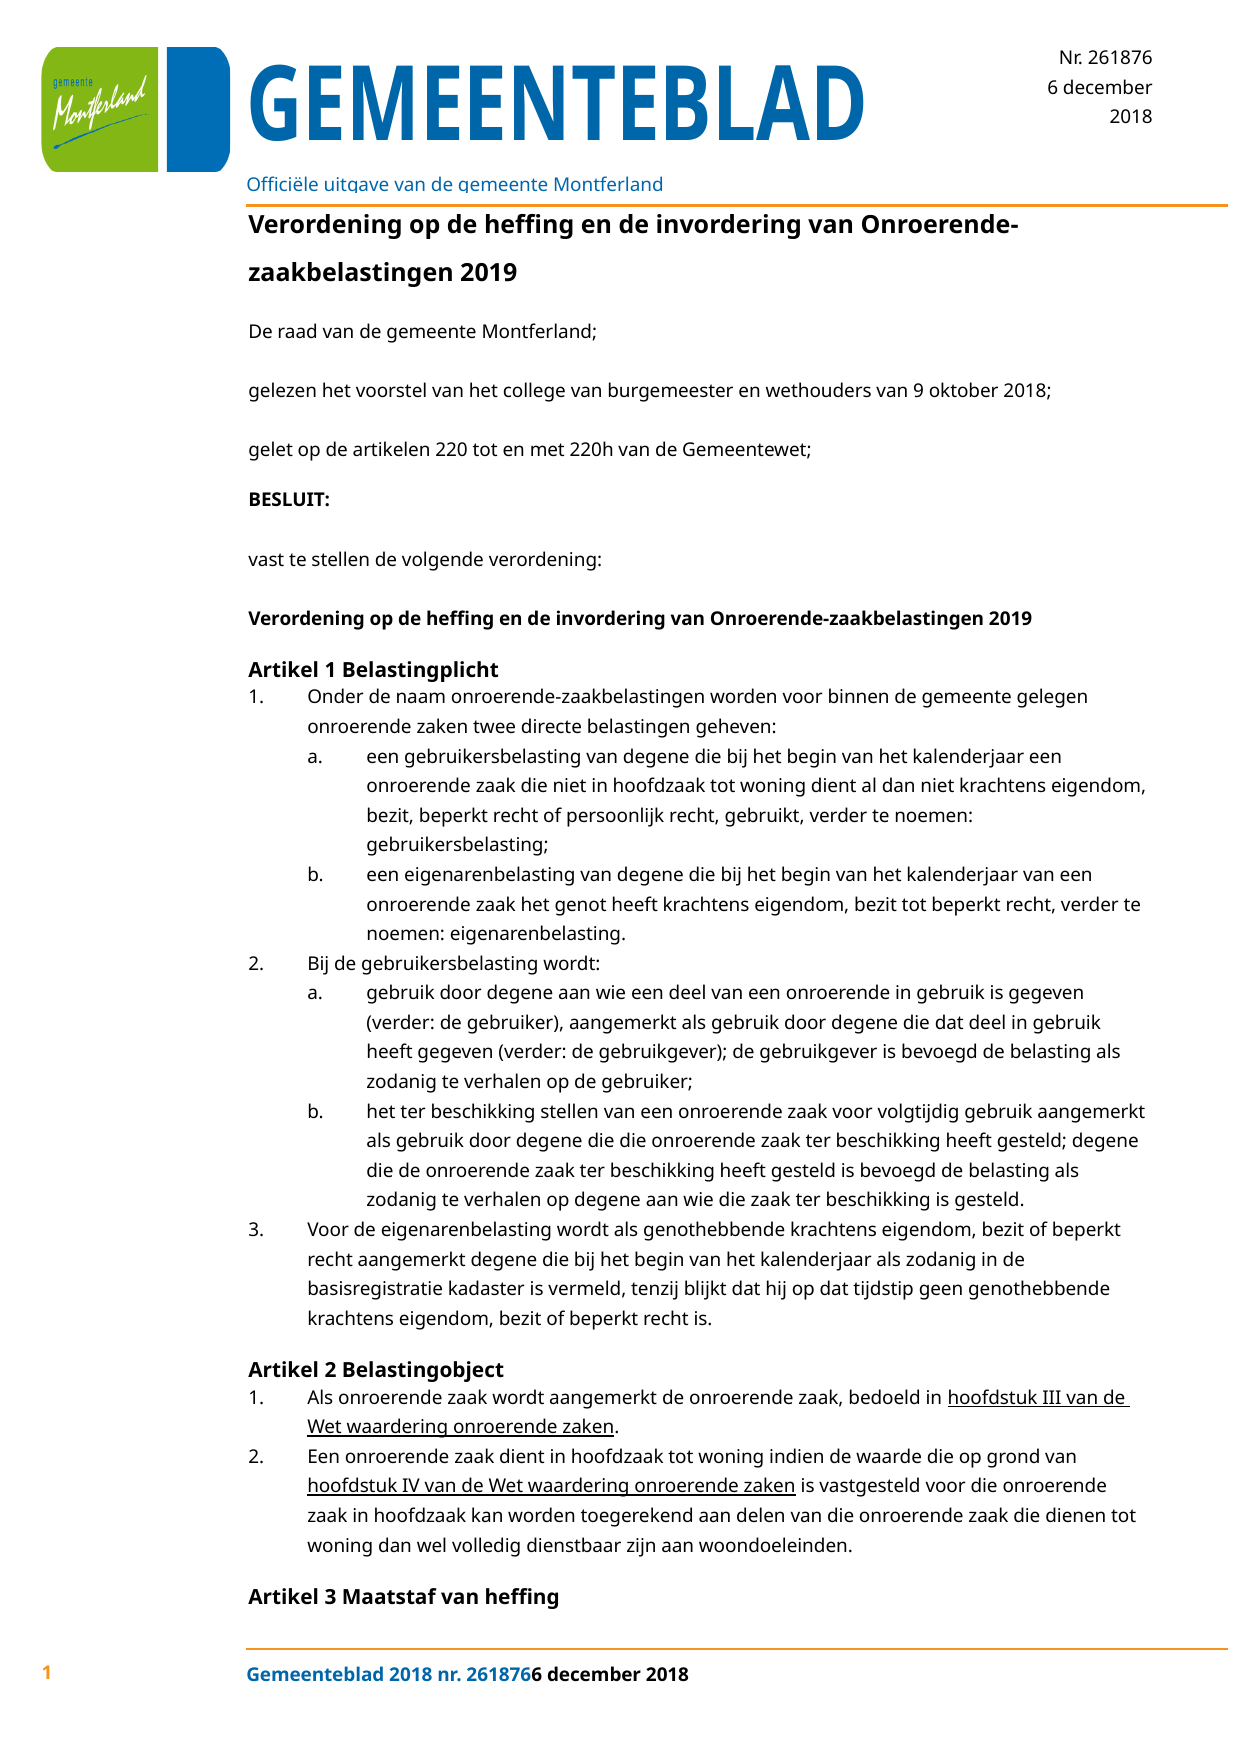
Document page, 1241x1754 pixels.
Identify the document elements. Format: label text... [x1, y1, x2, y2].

text gelezen het voorstel van het college van burgemeester en wethouders van 9 oktober 2018; [248, 377, 1152, 403]
text BESLUIT: [248, 487, 1152, 512]
list Voor de eigenarenbelasting wordt als genothebbende krachtens eigendom, bezit of beperkt recht aangemerkt degene die bij het begin van het kalenderjaar als zodanig in de basisregistratie kadaster is vermeld, tenzij blijkt dat hij op dat tijdstip geen genothebbende krachtens eigendom, bezit of beperkt recht is. [248, 1216, 1152, 1331]
list Als onroerende zaak wordt aangemerkt de onroerende zaak, bedoeld in hoofdstuk III van de Wet waardering onroerende zaken. [248, 1384, 1152, 1439]
text Verordening op de heffing en de invordering van Onroerende-zaakbelastingen 2019 [248, 207, 1152, 288]
text Artikel 2 Belastingobject [248, 1355, 1152, 1384]
list een eigenarenbelasting van degene die bij het begin van het kalenderjaar van een onroerende zaak het genot heeft krachtens eigendom, bezit tot beperkt recht, verder te noemen: eigenarenbelasting. [307, 861, 1152, 946]
list Een onroerende zaak dient in hoofdzaak tot woning indien de waarde die op grond van hoofdstuk IV van de Wet waardering onroerende zaken is vastgesteld voor die onroerende zaak in hoofdzaak kan worden toegerekend aan delen van die onroerende zaak die dienen tot woning dan wel volledig dienstbaar zijn aan woondoeleinden. [248, 1443, 1152, 1557]
text Artikel 1 Belastingplicht [248, 655, 1152, 684]
list gebruik door degene aan wie een deel van een onroerende in gebruik is gegeven (verder: de gebruiker), aangemerkt als gebruik door degene die dat deel in gebruik heeft gegeven (verder: de gebruikgever); de gebruikgever is bevoegd de belasting als zodanig te verhalen op de gebruiker; [307, 979, 1152, 1094]
text De raad van de gemeente Montferland; [248, 318, 1152, 344]
list een gebruikersbelasting van degene die bij het begin van het kalenderjaar een onroerende zaak die niet in hoofdzaak tot woning dient al dan niet krachtens eigendom, bezit, beperkt recht of persoonlijk recht, gebruikt, verder te noemen: gebruikersbelasting; [307, 743, 1152, 857]
text gelet op de artikelen 220 tot en met 220h van de Gemeentewet; [248, 436, 1152, 462]
picture [41, 47, 231, 172]
text vast te stellen de volgende verordening: [248, 546, 1152, 571]
list Bij de gebruikersbelasting wordt: [248, 950, 1152, 976]
text Verordening op de heffing en de invordering van Onroerende-zaakbelastingen 2019 [248, 605, 1152, 631]
list het ter beschikking stellen van een onroerende zaak voor volgtijdig gebruik aangemerkt als gebruik door degene die die onroerende zaak ter beschikking heeft gesteld; degene die de onroerende zaak ter beschikking heeft gesteld is bevoegd de belasting als zodanig te verhalen op degene aan wie die zaak ter beschikking is gesteld. [307, 1098, 1152, 1212]
text Artikel 3 Maatstaf van heffing [248, 1582, 1152, 1611]
list Onder de naam onroerende-zaakbelastingen worden voor binnen de gemeente gelegen onroerende zaken twee directe belastingen geheven: [248, 684, 1152, 739]
